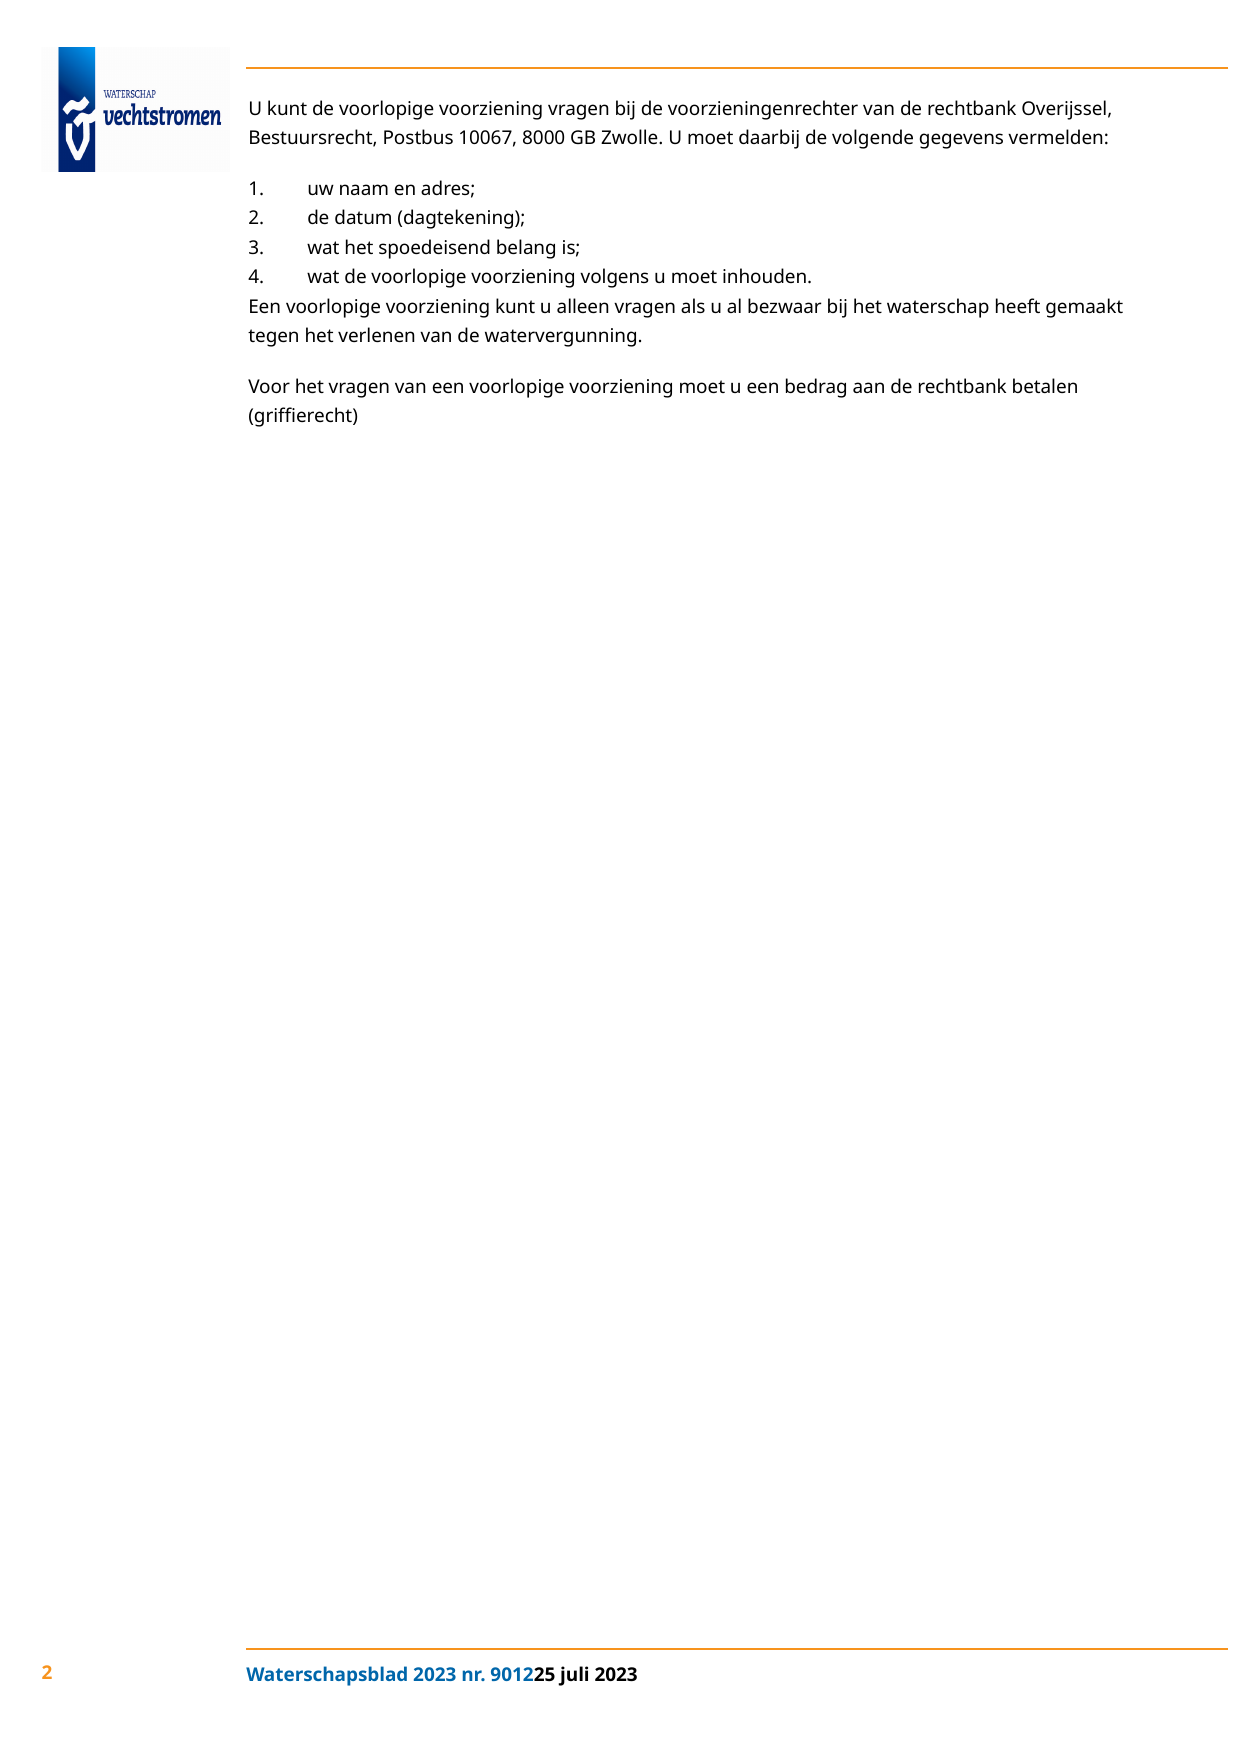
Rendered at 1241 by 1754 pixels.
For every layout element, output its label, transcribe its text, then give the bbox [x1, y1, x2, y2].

list wat het spoedeisend belang is; [248, 234, 1152, 260]
list wat de voorlopige voorziening volgens u moet inhouden. [248, 263, 1152, 289]
text U kunt de voorlopige voorziening vragen bij de voorzieningenrechter van de rechtbank Overijssel, Bestuursrecht, Postbus 10067, 8000 GB Zwolle. U moet daarbij de volgende gegevens vermelden: [248, 95, 1152, 150]
text Voor het vragen van een voorlopige voorziening moet u een bedrag aan de rechtbank betalen (griffierecht) [248, 373, 1152, 428]
picture [41, 47, 231, 172]
text Een voorlopige voorziening kunt u alleen vragen als u al bezwaar bij het waterschap heeft gemaakt tegen het verlenen van de watervergunning. [248, 293, 1152, 348]
list uw naam en adres; [248, 175, 1152, 201]
list de datum (dagtekening); [248, 204, 1152, 230]
